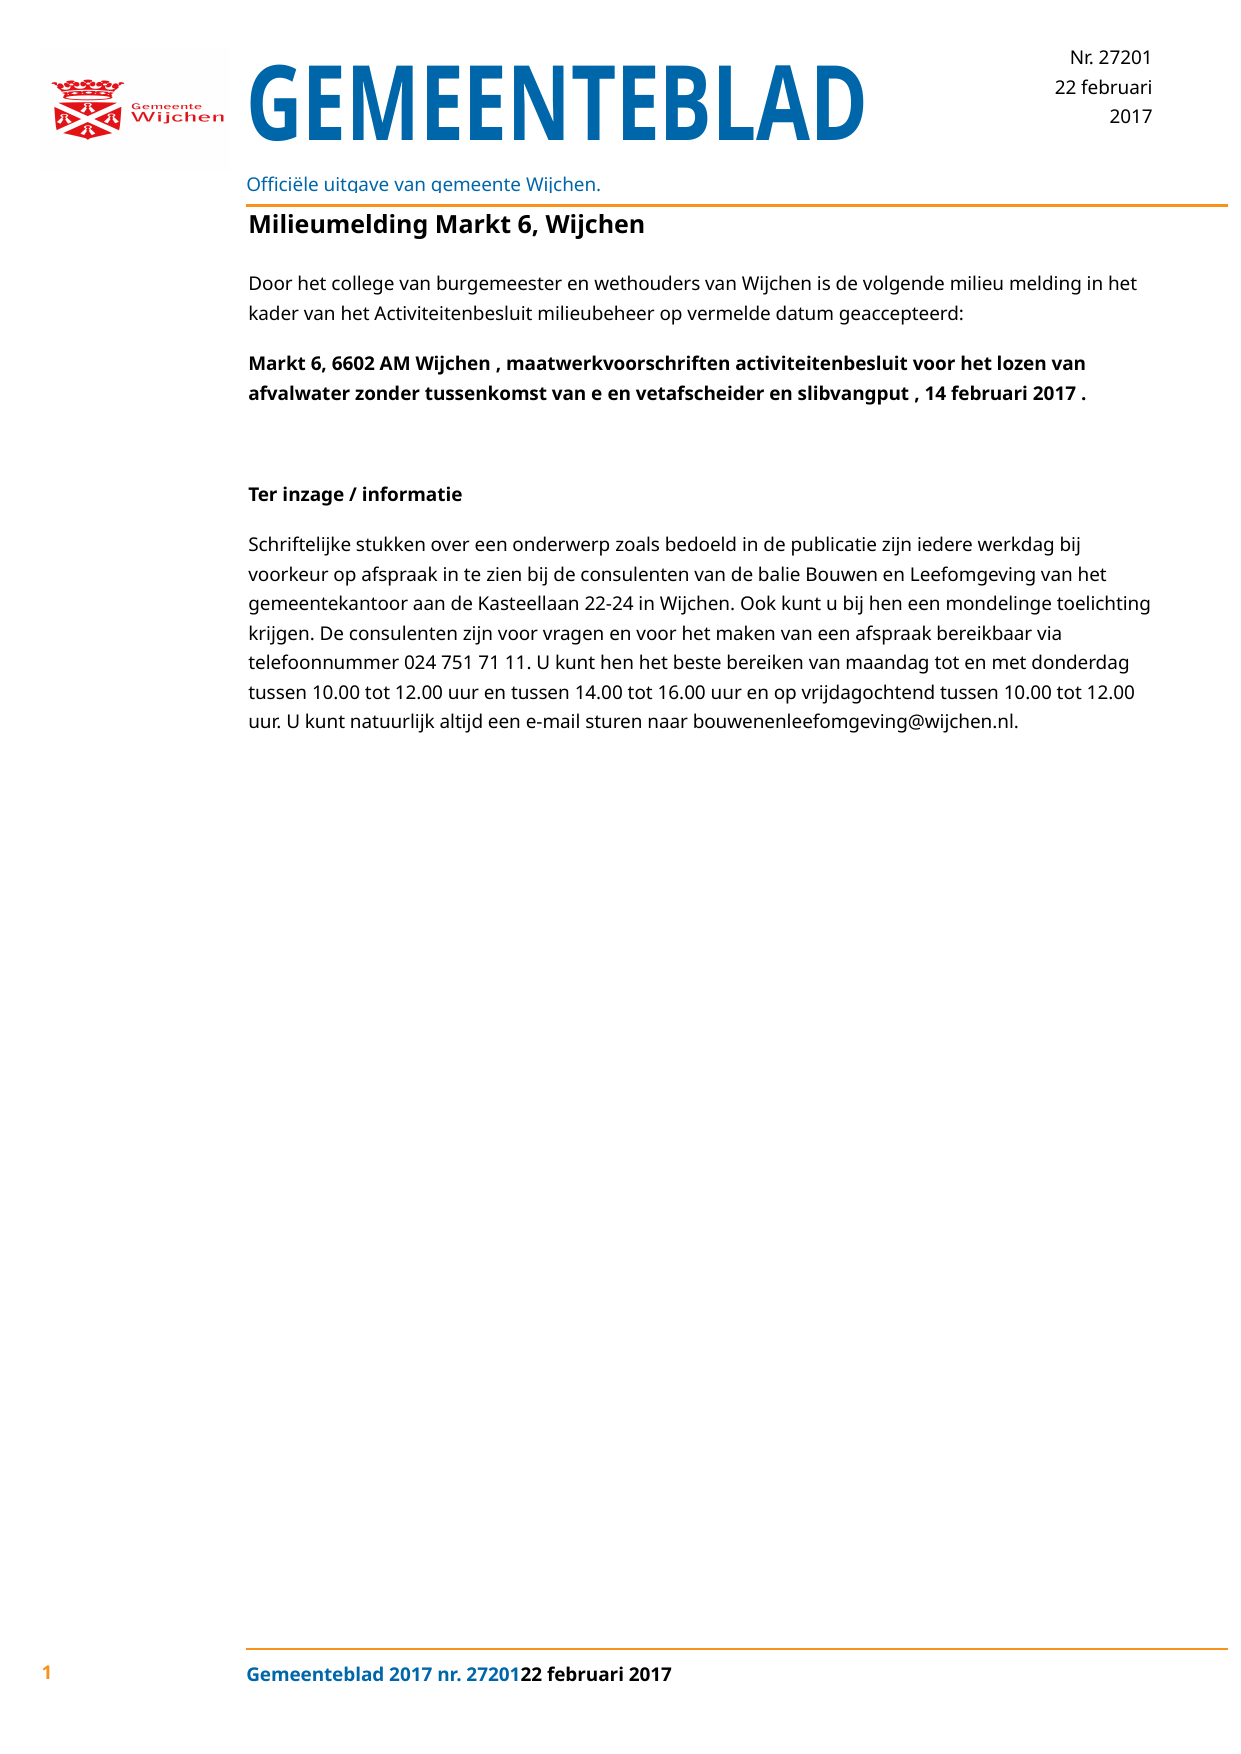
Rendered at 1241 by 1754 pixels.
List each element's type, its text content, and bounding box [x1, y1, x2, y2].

text Markt 6, 6602 AM Wijchen , maatwerkvoorschriften activiteitenbesluit voor het lozen van afvalwater zonder tussenkomst van e en vetafscheider en slibvangput , 14 februari 2017 . [248, 350, 1152, 406]
text Milieumelding Markt 6, Wijchen [248, 207, 1152, 241]
picture [41, 47, 231, 172]
text Schriftelijke stukken over een onderwerp zoals bedoeld in de publicatie zijn iedere werkdag bij voorkeur op afspraak in te zien bij de consulenten van de balie Bouwen en Leefomgeving van het gemeentekantoor aan de Kasteellaan 22-24 in Wijchen. Ook kunt u bij hen een mondelinge toelichting krijgen. De consulenten zijn voor vragen en voor het maken van een afspraak bereikbaar via telefoonnummer 024 751 71 11. U kunt hen het beste bereiken van maandag tot en met donderdag tussen 10.00 tot 12.00 uur en tussen 14.00 tot 16.00 uur en op vrijdagochtend tussen 10.00 tot 12.00 uur. U kunt natuurlijk altijd een e-mail sturen naar bouwenenleefomgeving@wijchen.nl. [248, 531, 1152, 734]
text Door het college van burgemeester en wethouders van Wijchen is de volgende milieu melding in het kader van het Activiteitenbesluit milieubeheer op vermelde datum geaccepteerd: [248, 270, 1152, 326]
text Ter inzage / informatie [248, 481, 1152, 506]
